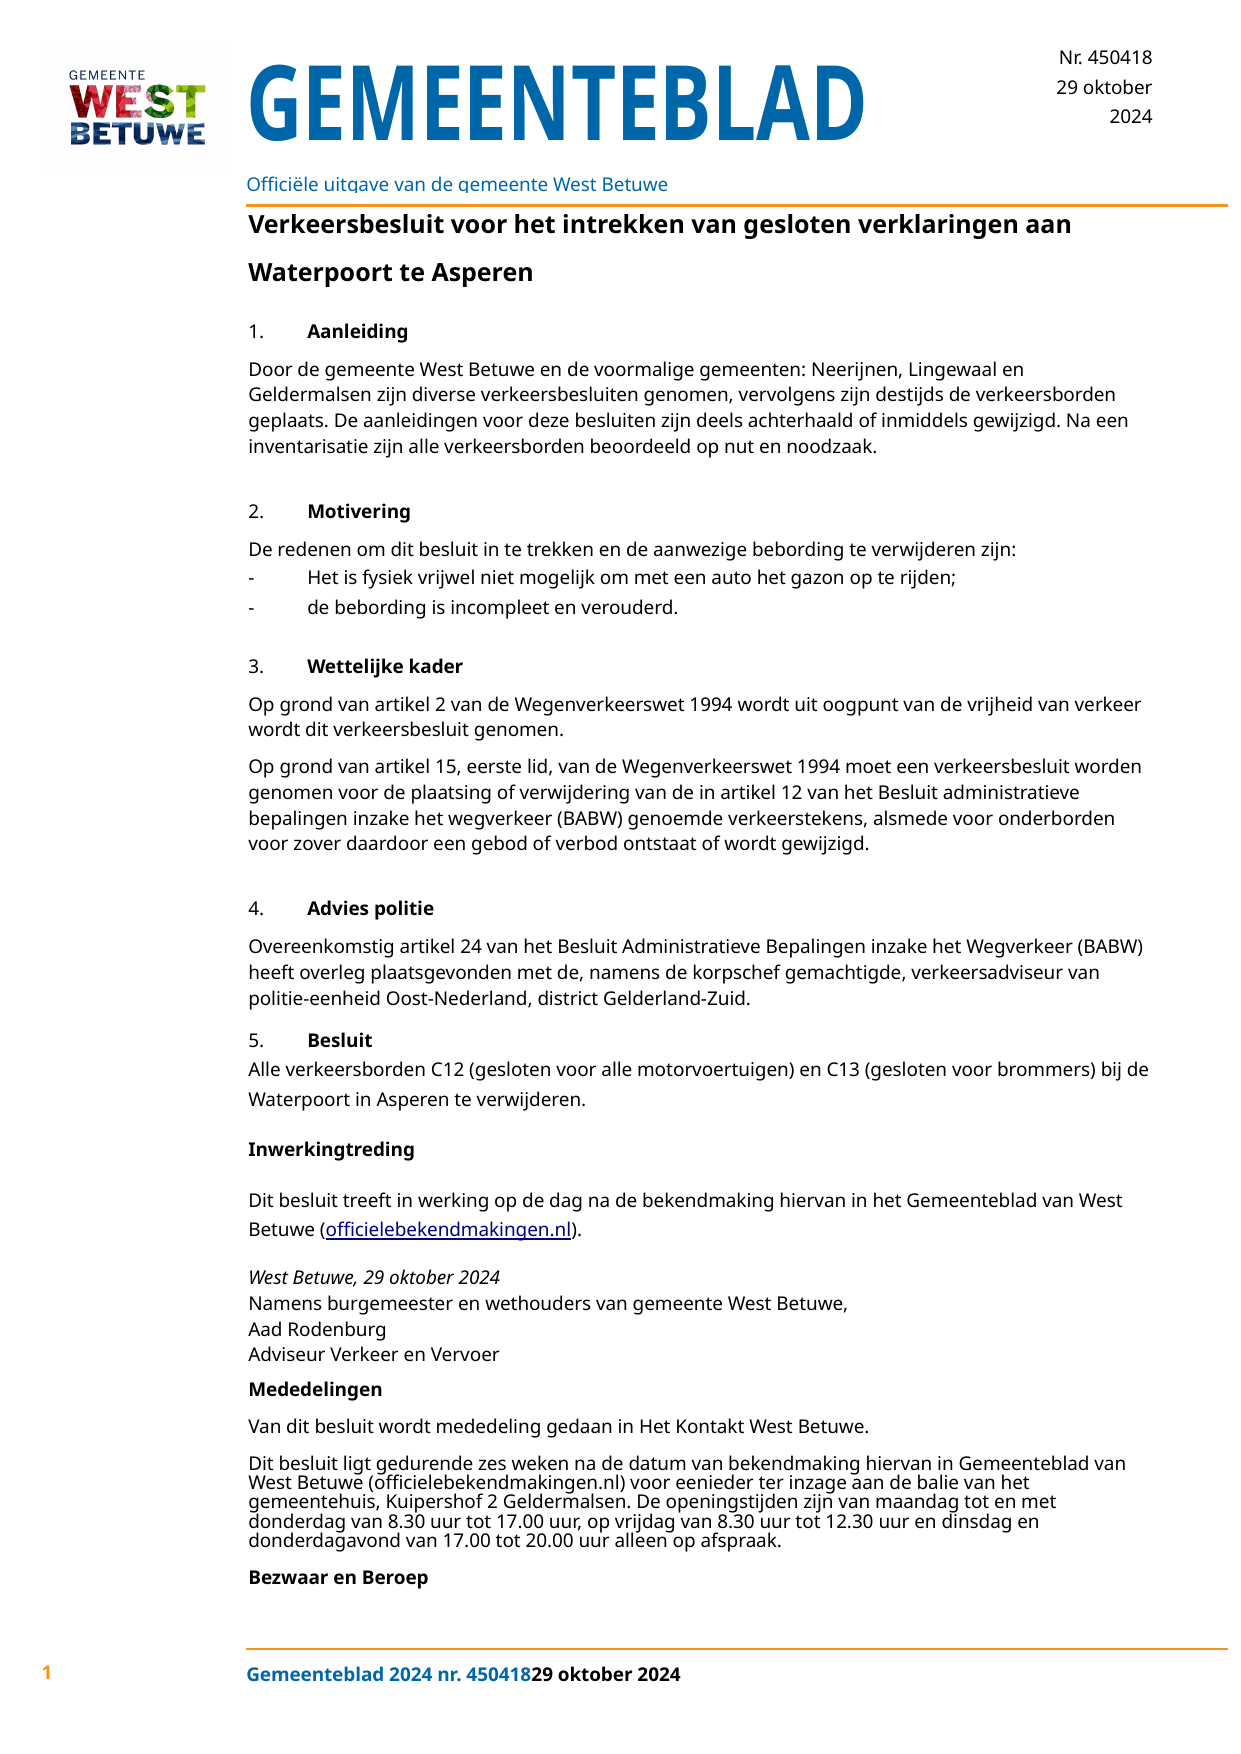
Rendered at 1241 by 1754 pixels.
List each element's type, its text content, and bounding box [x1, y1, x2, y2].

text Verkeersbesluit voor het intrekken van gesloten verklaringen aan Waterpoort te Asperen [248, 207, 1152, 288]
text Dit besluit ligt gedurende zes weken na de datum van bekendmaking hiervan in Gemeenteblad van West Betuwe (officielebekendmakingen.nl) voor eenieder ter inzage aan de balie van het gemeentehuis, Kuipershof 2 Geldermalsen. De openingstijden zijn van maandag tot en met donderdag van 8.30 uur tot 17.00 uur, op vrijdag van 8.30 uur tot 12.30 uur en dinsdag en donderdagavond van 17.00 tot 20.00 uur alleen op afspraak. [248, 1455, 1152, 1551]
text Op grond van artikel 15, eerste lid, van de Wegenverkeerswet 1994 moet een verkeersbesluit worden genomen voor de plaatsing of verwijdering van de in artikel 12 van het Besluit administratieve bepalingen inzake het wegverkeer (BABW) genoemde verkeerstekens, alsmede voor onderborden voor zover daardoor een gebod of verbod ontstaat of wordt gewijzigd. [248, 753, 1152, 856]
list de bebording is incompleet en verouderd. [248, 594, 1152, 619]
text De redenen om dit besluit in te trekken en de aanwezige bebording te verwijderen zijn: [248, 536, 1152, 562]
text Van dit besluit wordt mededeling gedaan in Het Kontakt West Betuwe. [248, 1418, 1152, 1437]
text Inwerkingtreding [248, 1136, 1152, 1162]
text Mededelingen [248, 1381, 1152, 1400]
text Adviseur Verkeer en Vervoer [248, 1341, 1152, 1367]
text Aad Rodenburg [248, 1316, 1152, 1341]
text Overeenkomstig artikel 24 van het Besluit Administratieve Bepalingen inzake het Wegverkeer (BABW) heeft overleg plaatsgevonden met de, namens de korpschef gemachtigde, verkeersadviseur van politie-eenheid Oost-Nederland, district Gelderland-Zuid. [248, 933, 1152, 1011]
list Wettelijke kader [248, 653, 1152, 679]
text Door de gemeente West Betuwe en de voormalige gemeenten: Neerijnen, Lingewaal en Geldermalsen zijn diverse verkeersbesluiten genomen, vervolgens zijn destijds de verkeersborden geplaats. De aanleidingen voor deze besluiten zijn deels achterhaald of inmiddels gewijzigd. Na een inventarisatie zijn alle verkeersborden beoordeeld op nut en noodzaak. [248, 356, 1152, 459]
text Op grond van artikel 2 van de Wegenverkeerswet 1994 wordt uit oogpunt van de vrijheid van verkeer wordt dit verkeersbesluit genomen. [248, 691, 1152, 742]
picture [41, 47, 231, 172]
text West Betuwe, 29 oktober 2024 [248, 1264, 1152, 1290]
text Alle verkeersborden C12 (gesloten voor alle motorvoertuigen) en C13 (gesloten voor brommers) bij de Waterpoort in Asperen te verwijderen. [248, 1056, 1152, 1112]
list Besluit [248, 1027, 1152, 1053]
text Dit besluit treeft in werking op de dag na de bekendmaking hiervan in het Gemeenteblad van West Betuwe (officielebekendmakingen.nl). [248, 1187, 1152, 1242]
list Het is fysiek vrijwel niet mogelijk om met een auto het gazon op te rijden; [248, 564, 1152, 590]
text Namens burgemeester en wethouders van gemeente West Betuwe, [248, 1290, 1152, 1316]
text Bezwaar en Beroep [248, 1569, 1152, 1588]
list Motivering [248, 498, 1152, 524]
list Aanleiding [248, 318, 1152, 344]
list Advies politie [248, 896, 1152, 921]
